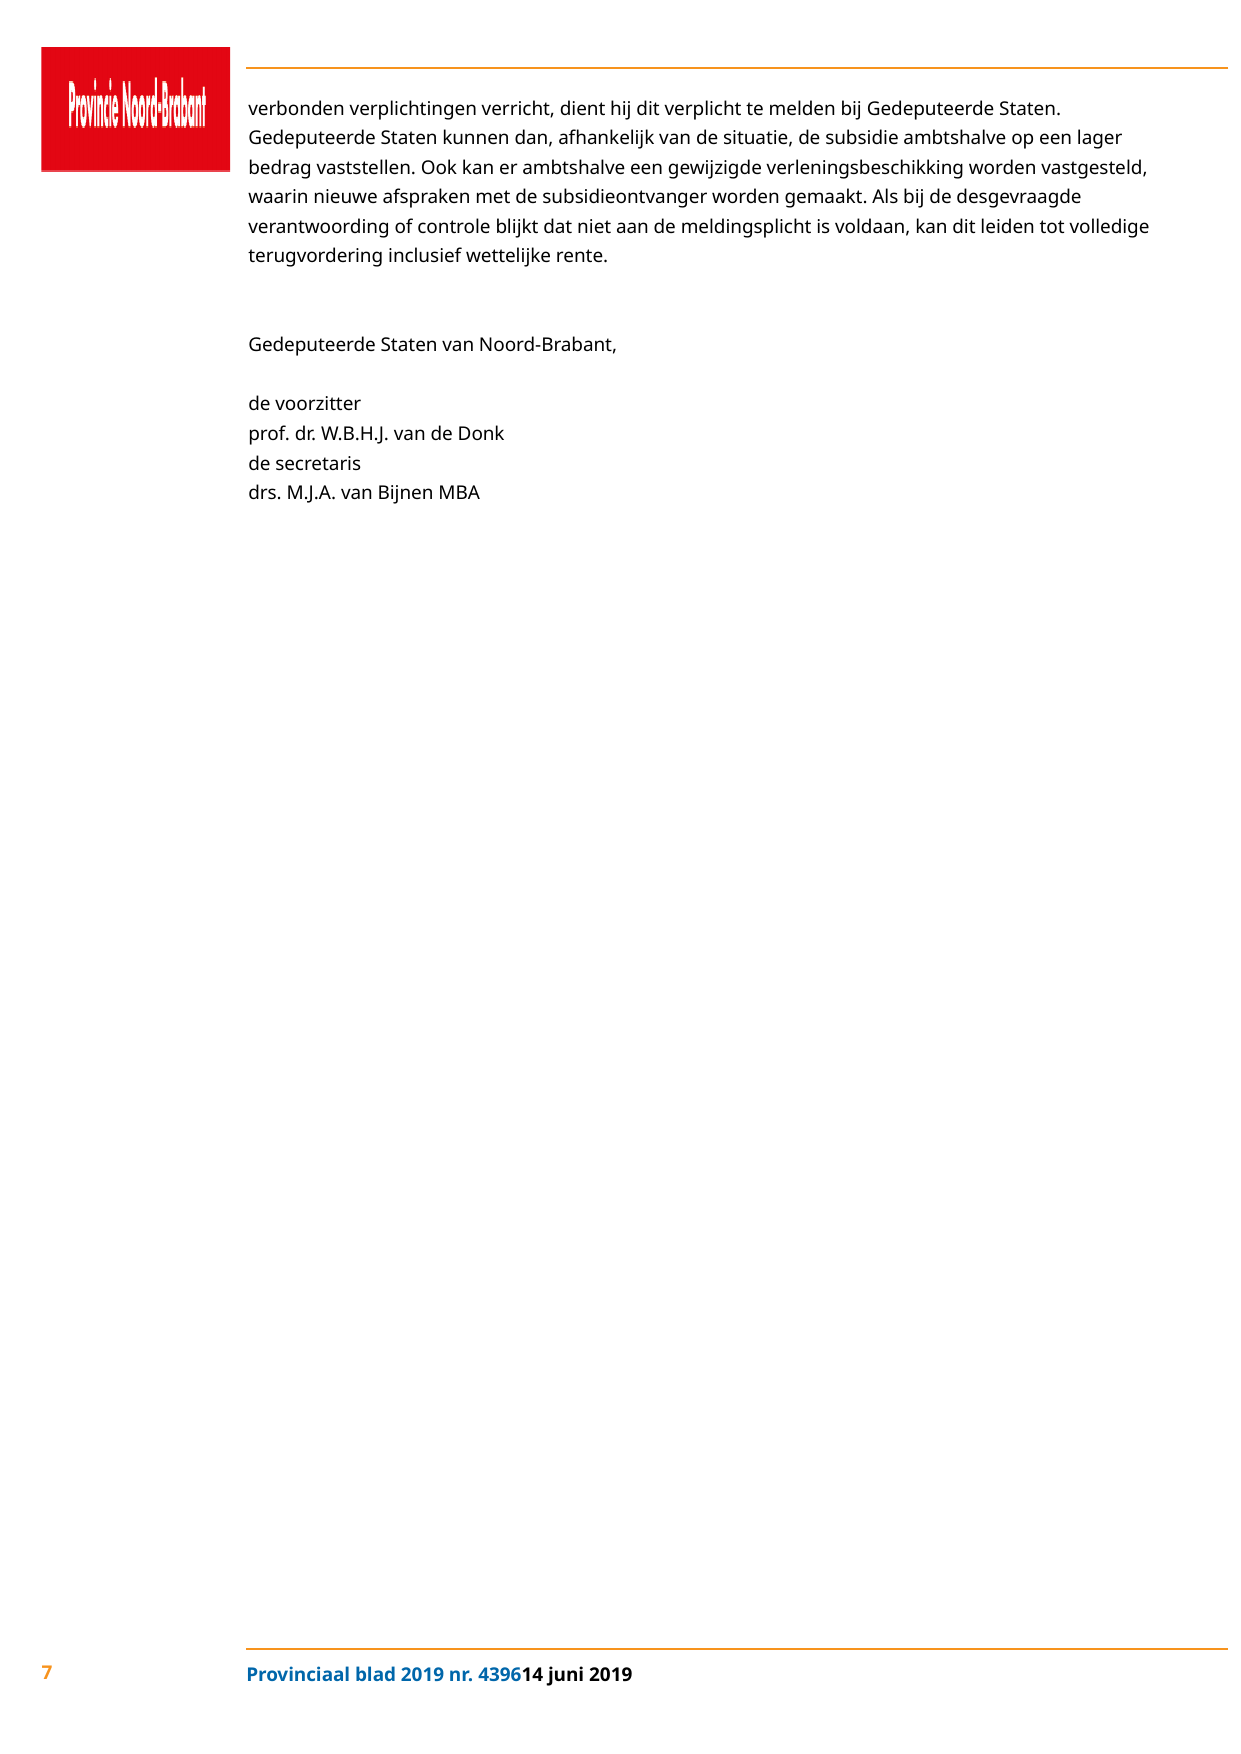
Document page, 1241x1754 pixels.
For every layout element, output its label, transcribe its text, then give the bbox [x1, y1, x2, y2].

text prof. dr. W.B.H.J. van de Donk [248, 420, 1152, 446]
text Gedeputeerde Staten van Noord-Brabant, [248, 331, 1152, 357]
text de voorzitter [248, 391, 1152, 416]
text de secretaris [248, 450, 1152, 476]
text verbonden verplichtingen verricht, dient hij dit verplicht te melden bij Gedeputeerde Staten. Gedeputeerde Staten kunnen dan, afhankelijk van de situatie, de subsidie ambtshalve op een lager bedrag vaststellen. Ook kan er ambtshalve een gewijzigde verleningsbeschikking worden vastgesteld, waarin nieuwe afspraken met de subsidieontvanger worden gemaakt. Als bij de desgevraagde verantwoording of controle blijkt dat niet aan de meldingsplicht is voldaan, kan dit leiden tot volledige terugvordering inclusief wettelijke rente. [248, 95, 1152, 268]
text drs. M.J.A. van Bijnen MBA [248, 479, 1152, 505]
picture [41, 47, 231, 172]
